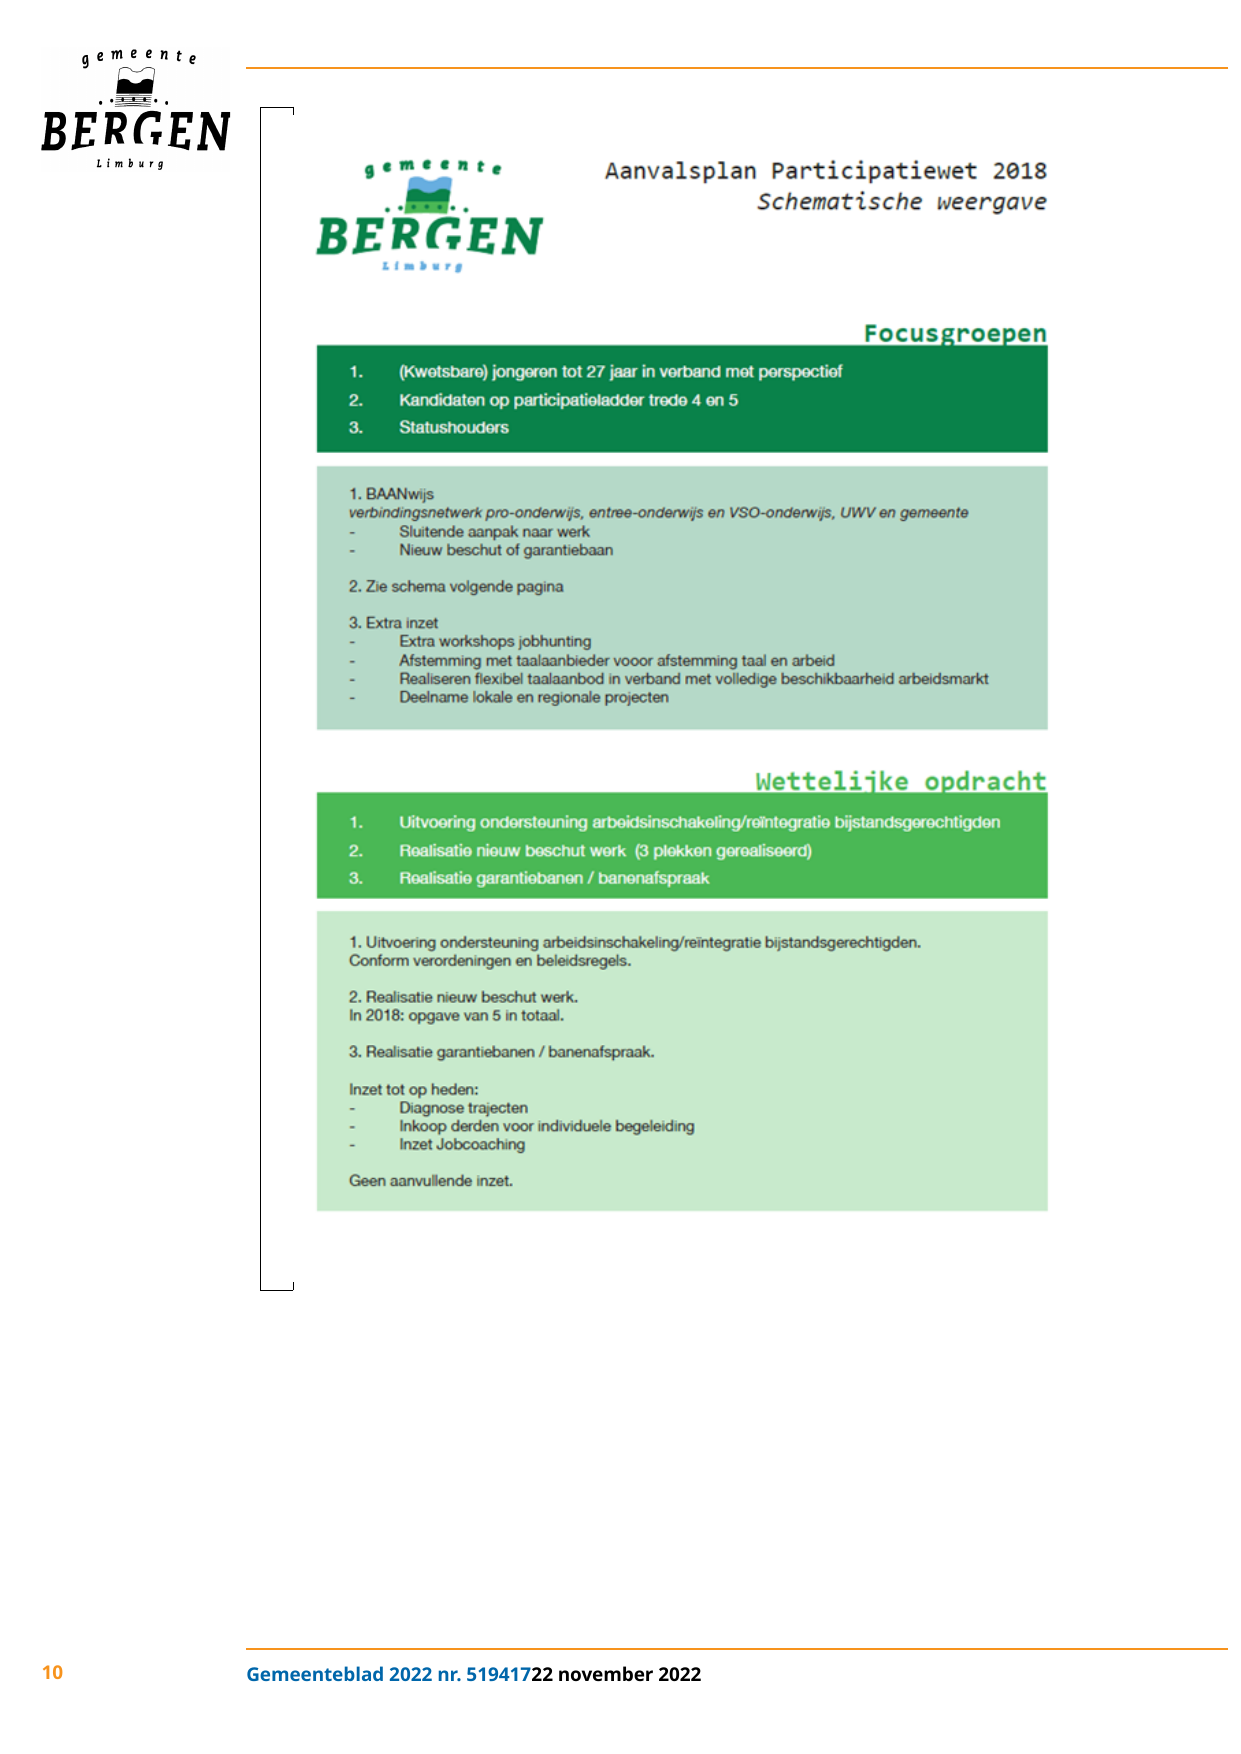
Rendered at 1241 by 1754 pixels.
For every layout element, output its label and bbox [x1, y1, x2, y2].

picture [41, 47, 231, 172]
picture [268, 115, 1096, 1282]
